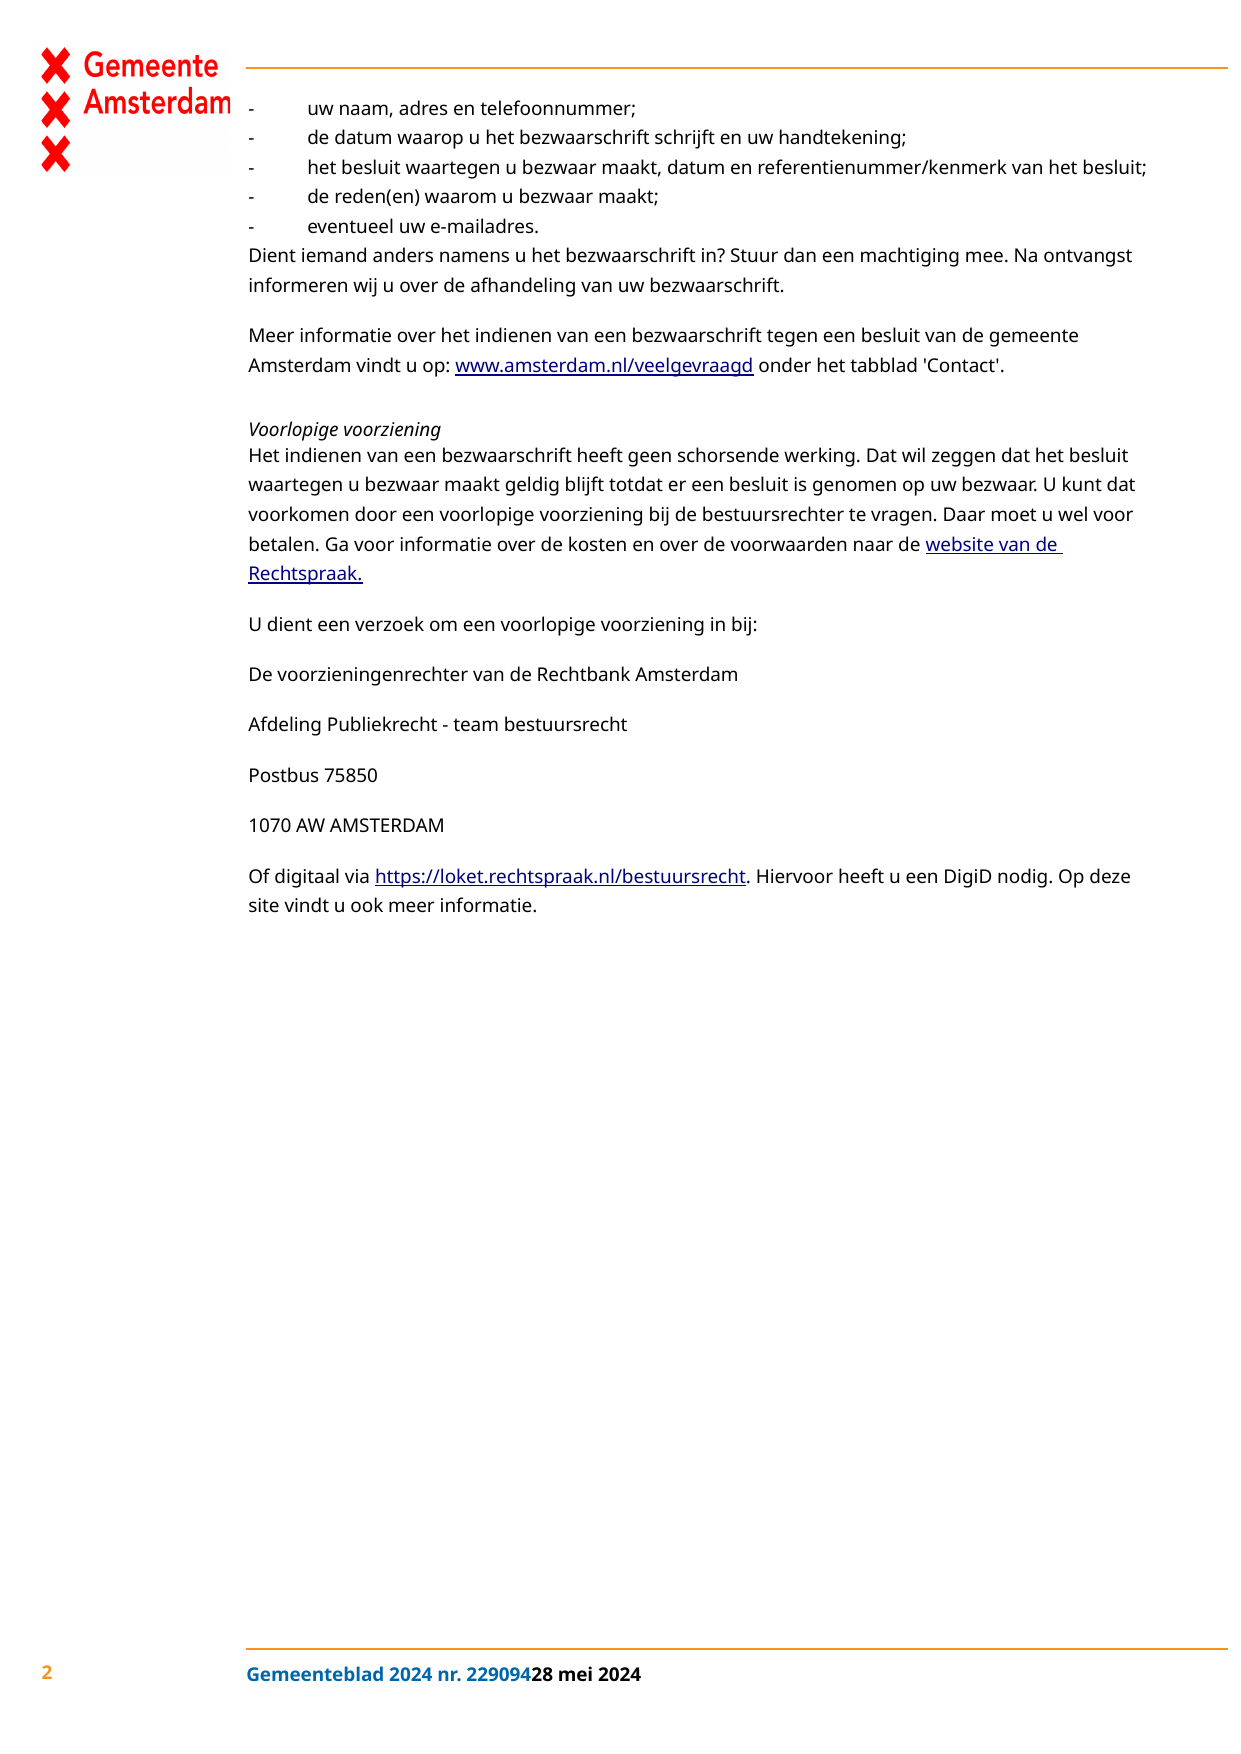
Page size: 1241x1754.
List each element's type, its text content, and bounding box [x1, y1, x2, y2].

list de reden(en) waarom u bezwaar maakt; [248, 183, 1152, 209]
text Voorlopige voorziening [248, 416, 1152, 442]
list uw naam, adres en telefoonnummer; [248, 95, 1152, 121]
text Postbus 75850 [248, 762, 1152, 788]
text Of digitaal via https://loket.rechtspraak.nl/bestuursrecht. Hiervoor heeft u een DigiD nodig. Op deze site vindt u ook meer informatie. [248, 863, 1152, 918]
text Meer informatie over het indienen van een bezwaarschrift tegen een besluit van de gemeente Amsterdam vindt u op: www.amsterdam.nl/veelgevraagd onder het tabblad 'Contact'. [248, 323, 1152, 378]
text De voorzieningenrechter van de Rechtbank Amsterdam [248, 661, 1152, 687]
picture [41, 47, 231, 172]
text Dient iemand anders namens u het bezwaarschrift in? Stuur dan een machtiging mee. Na ontvangst informeren wij u over de afhandeling van uw bezwaarschrift. [248, 243, 1152, 298]
list eventueel uw e-mailadres. [248, 213, 1152, 239]
text Het indienen van een bezwaarschrift heeft geen schorsende werking. Dat wil zeggen dat het besluit waartegen u bezwaar maakt geldig blijft totdat er een besluit is genomen op uw bezwaar. U kunt dat voorkomen door een voorlopige voorziening bij de bestuursrechter te vragen. Daar moet u wel voor betalen. Ga voor informatie over de kosten en over de voorwaarden naar de website van de Rechtspraak. [248, 442, 1152, 586]
text U dient een verzoek om een voorlopige voorziening in bij: [248, 611, 1152, 636]
list het besluit waartegen u bezwaar maakt, datum en referentienummer/kenmerk van het besluit; [248, 154, 1152, 180]
text 1070 AW AMSTERDAM [248, 812, 1152, 838]
text Afdeling Publiekrecht - team bestuursrecht [248, 712, 1152, 737]
list de datum waarop u het bezwaarschrift schrijft en uw handtekening; [248, 124, 1152, 150]
